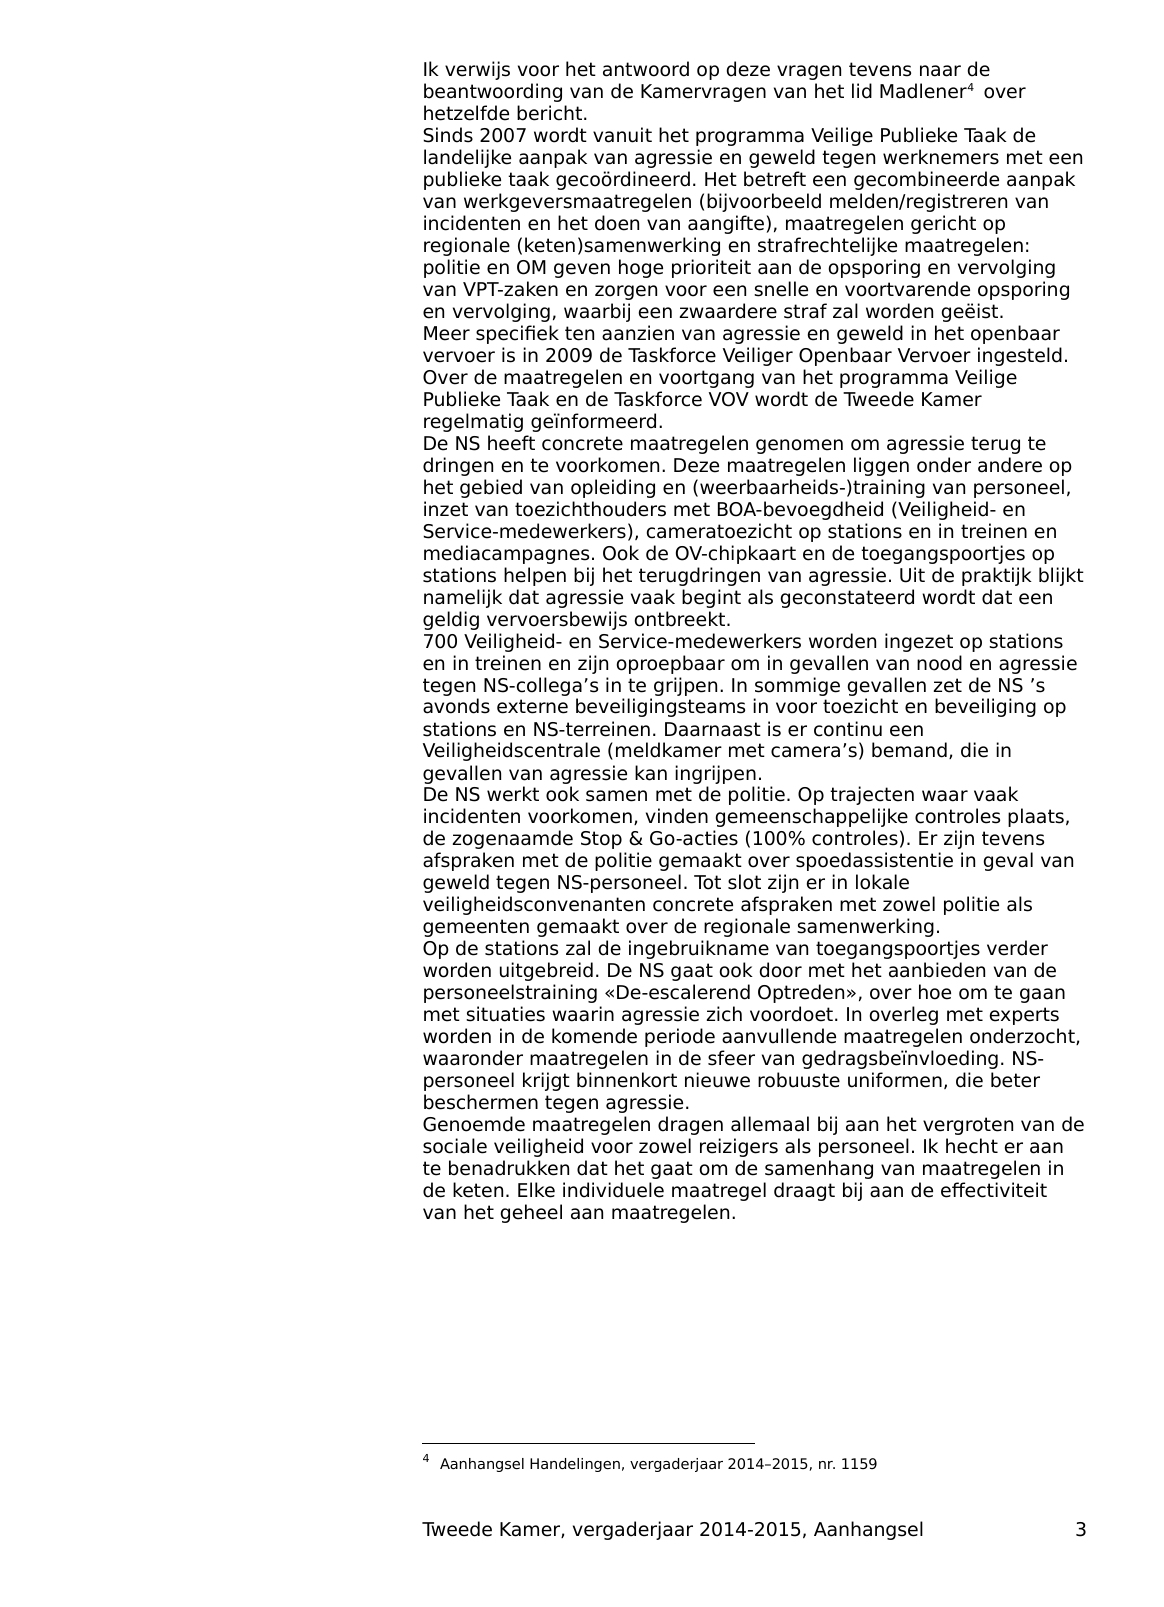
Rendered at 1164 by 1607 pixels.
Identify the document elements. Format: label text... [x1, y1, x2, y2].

text De NS heeft concrete maatregelen genomen om agressie terug te dringen en te voorkomen. Deze maatregelen liggen onder andere op het gebied van opleiding en (weerbaarheids-)training van personeel, inzet van toezichthouders met BOA-bevoegdheid (Veiligheid- en Service-medewerkers), cameratoezicht op stations en in treinen en mediacampagnes. Ook de OV-chipkaart en de toegangspoortjes op stations helpen bij het terugdringen van agressie. Uit de praktijk blijkt namelijk dat agressie vaak begint als geconstateerd wordt dat een geldig vervoersbewijs ontbreekt. [422, 433, 1087, 631]
text Op de stations zal de ingebruikname van toegangspoortjes verder worden uitgebreid. De NS gaat ook door met het aanbieden van de personeelstraining «De-escalerend Optreden», over hoe om te gaan met situaties waarin agressie zich voordoet. In overleg met experts worden in de komende periode aanvullende maatregelen onderzocht, waaronder maatregelen in de sfeer van gedragsbeïnvloeding. NS-personeel krijgt binnenkort nieuwe robuuste uniformen, die beter beschermen tegen agressie. [422, 938, 1087, 1114]
text De NS werkt ook samen met de politie. Op trajecten waar vaak incidenten voorkomen, vinden gemeenschappelijke controles plaats, de zogenaamde Stop & Go-acties (100% controles). Er zijn tevens afspraken met de politie gemaakt over spoedassistentie in geval van geweld tegen NS-personeel. Tot slot zijn er in lokale veiligheidsconvenanten concrete afspraken met zowel politie als gemeenten gemaakt over de regionale samenwerking. [422, 784, 1087, 938]
text 700 Veiligheid- en Service-medewerkers worden ingezet op stations en in treinen en zijn oproepbaar om in gevallen van nood en agressie tegen NS-collega’s in te grijpen. In sommige gevallen zet de NS ’s avonds externe beveiligingsteams in voor toezicht en beveiliging op stations en NS-terreinen. Daarnaast is er continu een Veiligheidscentrale (meldkamer met camera’s) bemand, die in gevallen van agressie kan ingrijpen. [422, 631, 1087, 784]
text Meer specifiek ten aanzien van agressie en geweld in het openbaar vervoer is in 2009 de Taskforce Veiliger Openbaar Vervoer ingesteld. Over de maatregelen en voortgang van het programma Veilige Publieke Taak en de Taskforce VOV wordt de Tweede Kamer regelmatig geïnformeerd. [422, 323, 1087, 433]
text Genoemde maatregelen dragen allemaal bij aan het vergroten van de sociale veiligheid voor zowel reizigers als personeel. Ik hecht er aan te benadrukken dat het gaat om de samenhang van maatregelen in de keten. Elke individuele maatregel draagt bij aan de effectiviteit van het geheel aan maatregelen. [422, 1114, 1087, 1224]
text Ik verwijs voor het antwoord op deze vragen tevens naar de beantwoording van de Kamervragen van het lid Madlener over hetzelfde bericht. [422, 59, 1087, 125]
text Aanhangsel Handelingen, vergaderjaar 2014–2015, nr. 1159 [422, 1452, 1087, 1474]
text Sinds 2007 wordt vanuit het programma Veilige Publieke Taak de landelijke aanpak van agressie en geweld tegen werknemers met een publieke taak gecoördineerd. Het betreft een gecombineerde aanpak van werkgeversmaatregelen (bijvoorbeeld melden/registreren van incidenten en het doen van aangifte), maatregelen gericht op regionale (keten)samenwerking en strafrechtelijke maatregelen: politie en OM geven hoge prioriteit aan de opsporing en vervolging van VPT-zaken en zorgen voor een snelle en voortvarende opsporing en vervolging, waarbij een zwaardere straf zal worden geëist. [422, 125, 1087, 323]
